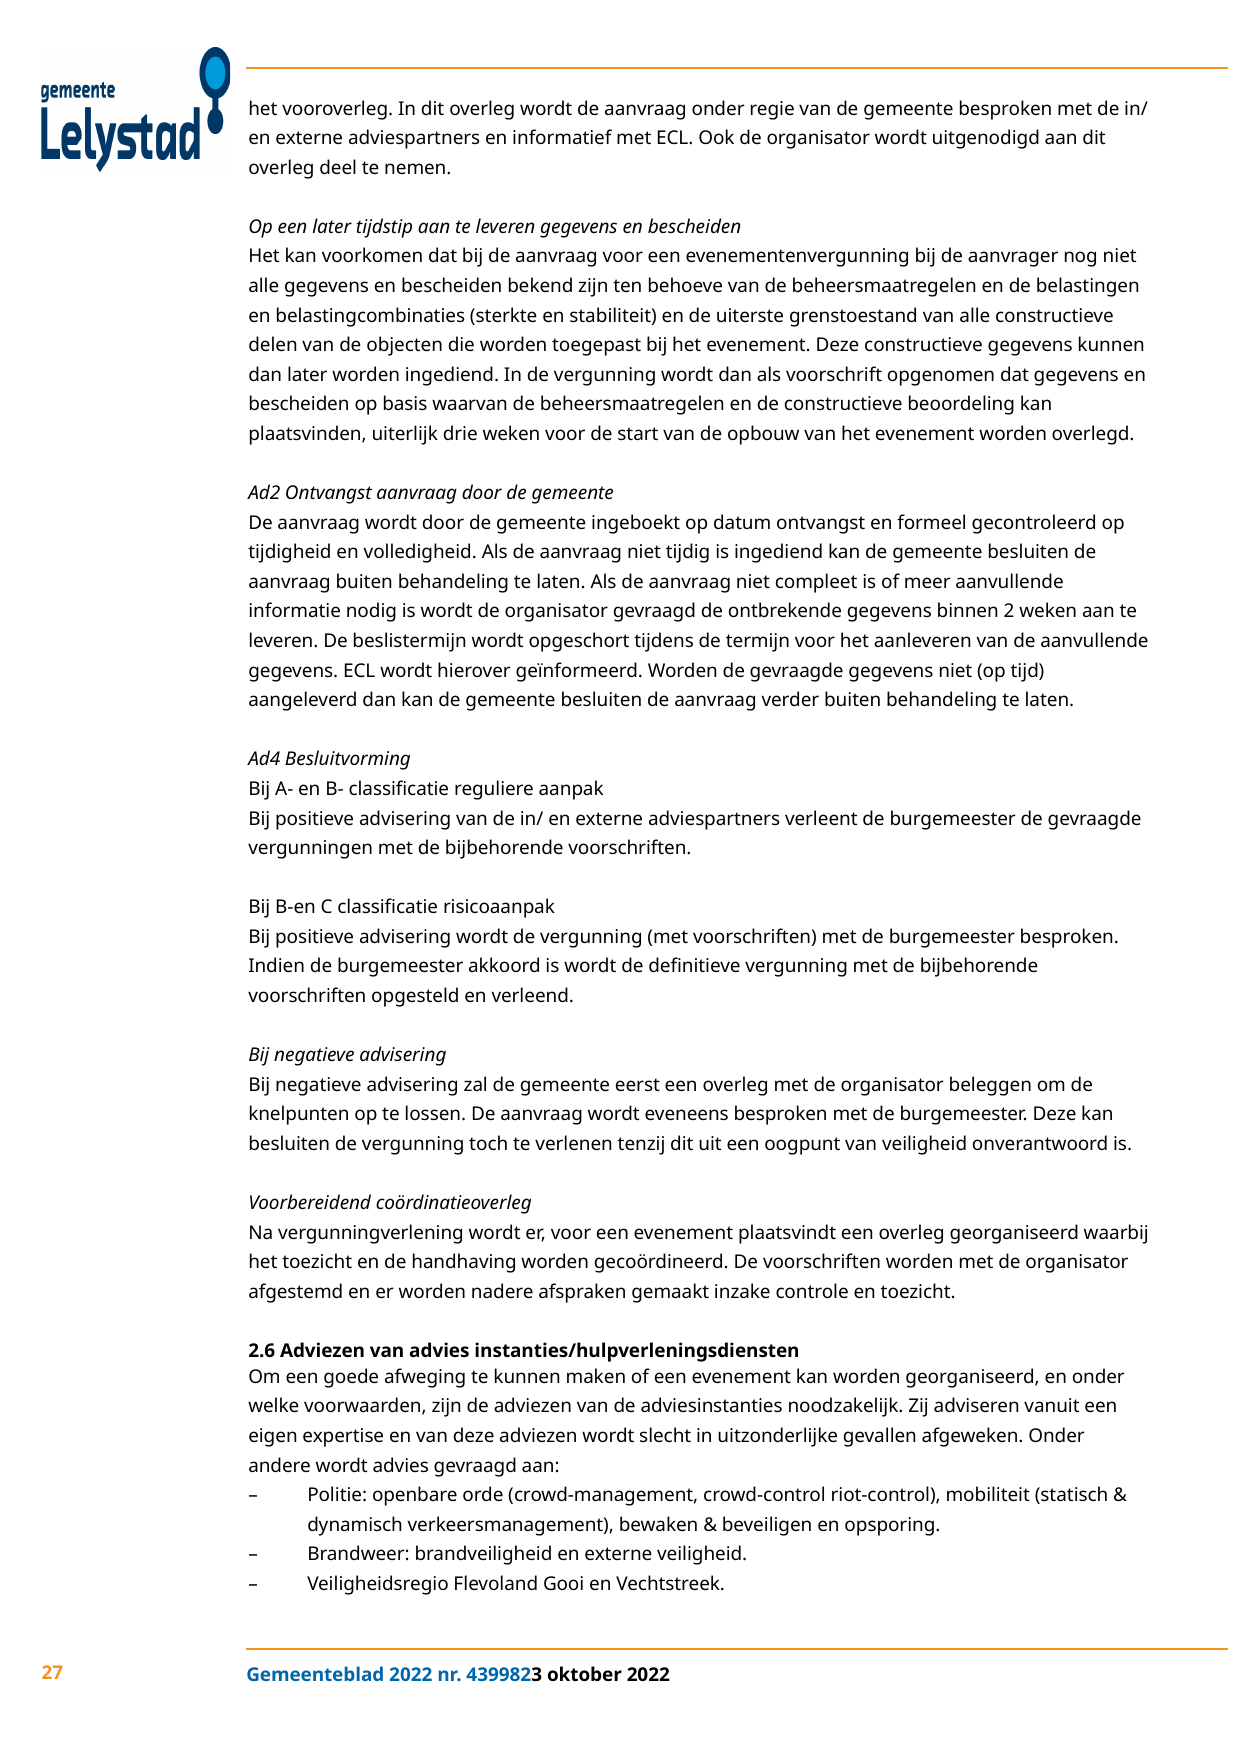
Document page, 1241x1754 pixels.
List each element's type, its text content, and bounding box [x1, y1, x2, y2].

text 2.6 Adviezen van advies instanties/hulpverleningsdiensten [248, 1337, 1152, 1363]
text Ad2 Ontvangst aanvraag door de gemeente [248, 479, 1152, 505]
list Politie: openbare orde (crowd-management, crowd-control riot-control), mobiliteit (statisch & dynamisch verkeersmanagement), bewaken & beveiligen en opsporing. [248, 1481, 1152, 1537]
text het vooroverleg. In dit overleg wordt de aanvraag onder regie van de gemeente besproken met de in/ en externe adviespartners en informatief met ECL. Ook de organisator wordt uitgenodigd aan dit overleg deel te nemen. [248, 95, 1152, 180]
text Bij A- en B- classificatie reguliere aanpak [248, 775, 1152, 801]
text Op een later tijdstip aan te leveren gegevens en bescheiden [248, 213, 1152, 239]
text Om een goede afweging te kunnen maken of een evenement kan worden georganiseerd, en onder welke voorwaarden, zijn de adviezen van de adviesinstanties noodzakelijk. Zij adviseren vanuit een eigen expertise en van deze adviezen wordt slecht in uitzonderlijke gevallen afgeweken. Onder andere wordt advies gevraagd aan: [248, 1363, 1152, 1477]
text Bij positieve advisering van de in/ en externe adviespartners verleent de burgemeester de gevraagde vergunningen met de bijbehorende voorschriften. [248, 805, 1152, 860]
text Na vergunningverlening wordt er, voor een evenement plaatsvindt een overleg georganiseerd waarbij het toezicht en de handhaving worden gecoördineerd. De voorschriften worden met de organisator afgestemd en er worden nadere afspraken gemaakt inzake controle en toezicht. [248, 1219, 1152, 1304]
text Bij positieve advisering wordt de vergunning (met voorschriften) met de burgemeester besproken. Indien de burgemeester akkoord is wordt de definitieve vergunning met de bijbehorende voorschriften opgesteld en verleend. [248, 923, 1152, 1008]
text Het kan voorkomen dat bij de aanvraag voor een evenementenvergunning bij de aanvrager nog niet alle gegevens en bescheiden bekend zijn ten behoeve van de beheersmaatregelen en de belastingen en belastingcombinaties (sterkte en stabiliteit) en de uiterste grenstoestand van alle constructieve delen van de objecten die worden toegepast bij het evenement. Deze constructieve gegevens kunnen dan later worden ingediend. In de vergunning wordt dan als voorschrift opgenomen dat gegevens en bescheiden op basis waarvan de beheersmaatregelen en de constructieve beoordeling kan plaatsvinden, uiterlijk drie weken voor de start van de opbouw van het evenement worden overlegd. [248, 243, 1152, 446]
picture [41, 47, 231, 172]
text Ad4 Besluitvorming [248, 746, 1152, 771]
text Bij negatieve advisering [248, 1041, 1152, 1067]
text Voorbereidend coördinatieoverleg [248, 1189, 1152, 1215]
text Bij negatieve advisering zal de gemeente eerst een overleg met de organisator beleggen om de knelpunten op te lossen. De aanvraag wordt eveneens besproken met de burgemeester. Deze kan besluiten de vergunning toch te verlenen tenzij dit uit een oogpunt van veiligheid onverantwoord is. [248, 1071, 1152, 1156]
text Bij B-en C classificatie risicoaanpak [248, 893, 1152, 919]
list Brandweer: brandveiligheid en externe veiligheid. [248, 1541, 1152, 1566]
list Veiligheidsregio Flevoland Gooi en Vechtstreek. [248, 1570, 1152, 1596]
text De aanvraag wordt door de gemeente ingeboekt op datum ontvangst en formeel gecontroleerd op tijdigheid en volledigheid. Als de aanvraag niet tijdig is ingediend kan de gemeente besluiten de aanvraag buiten behandeling te laten. Als de aanvraag niet compleet is of meer aanvullende informatie nodig is wordt de organisator gevraagd de ontbrekende gegevens binnen 2 weken aan te leveren. De beslistermijn wordt opgeschort tijdens de termijn voor het aanleveren van de aanvullende gegevens. ECL wordt hierover geïnformeerd. Worden de gevraagde gegevens niet (op tijd) aangeleverd dan kan de gemeente besluiten de aanvraag verder buiten behandeling te laten. [248, 509, 1152, 712]
